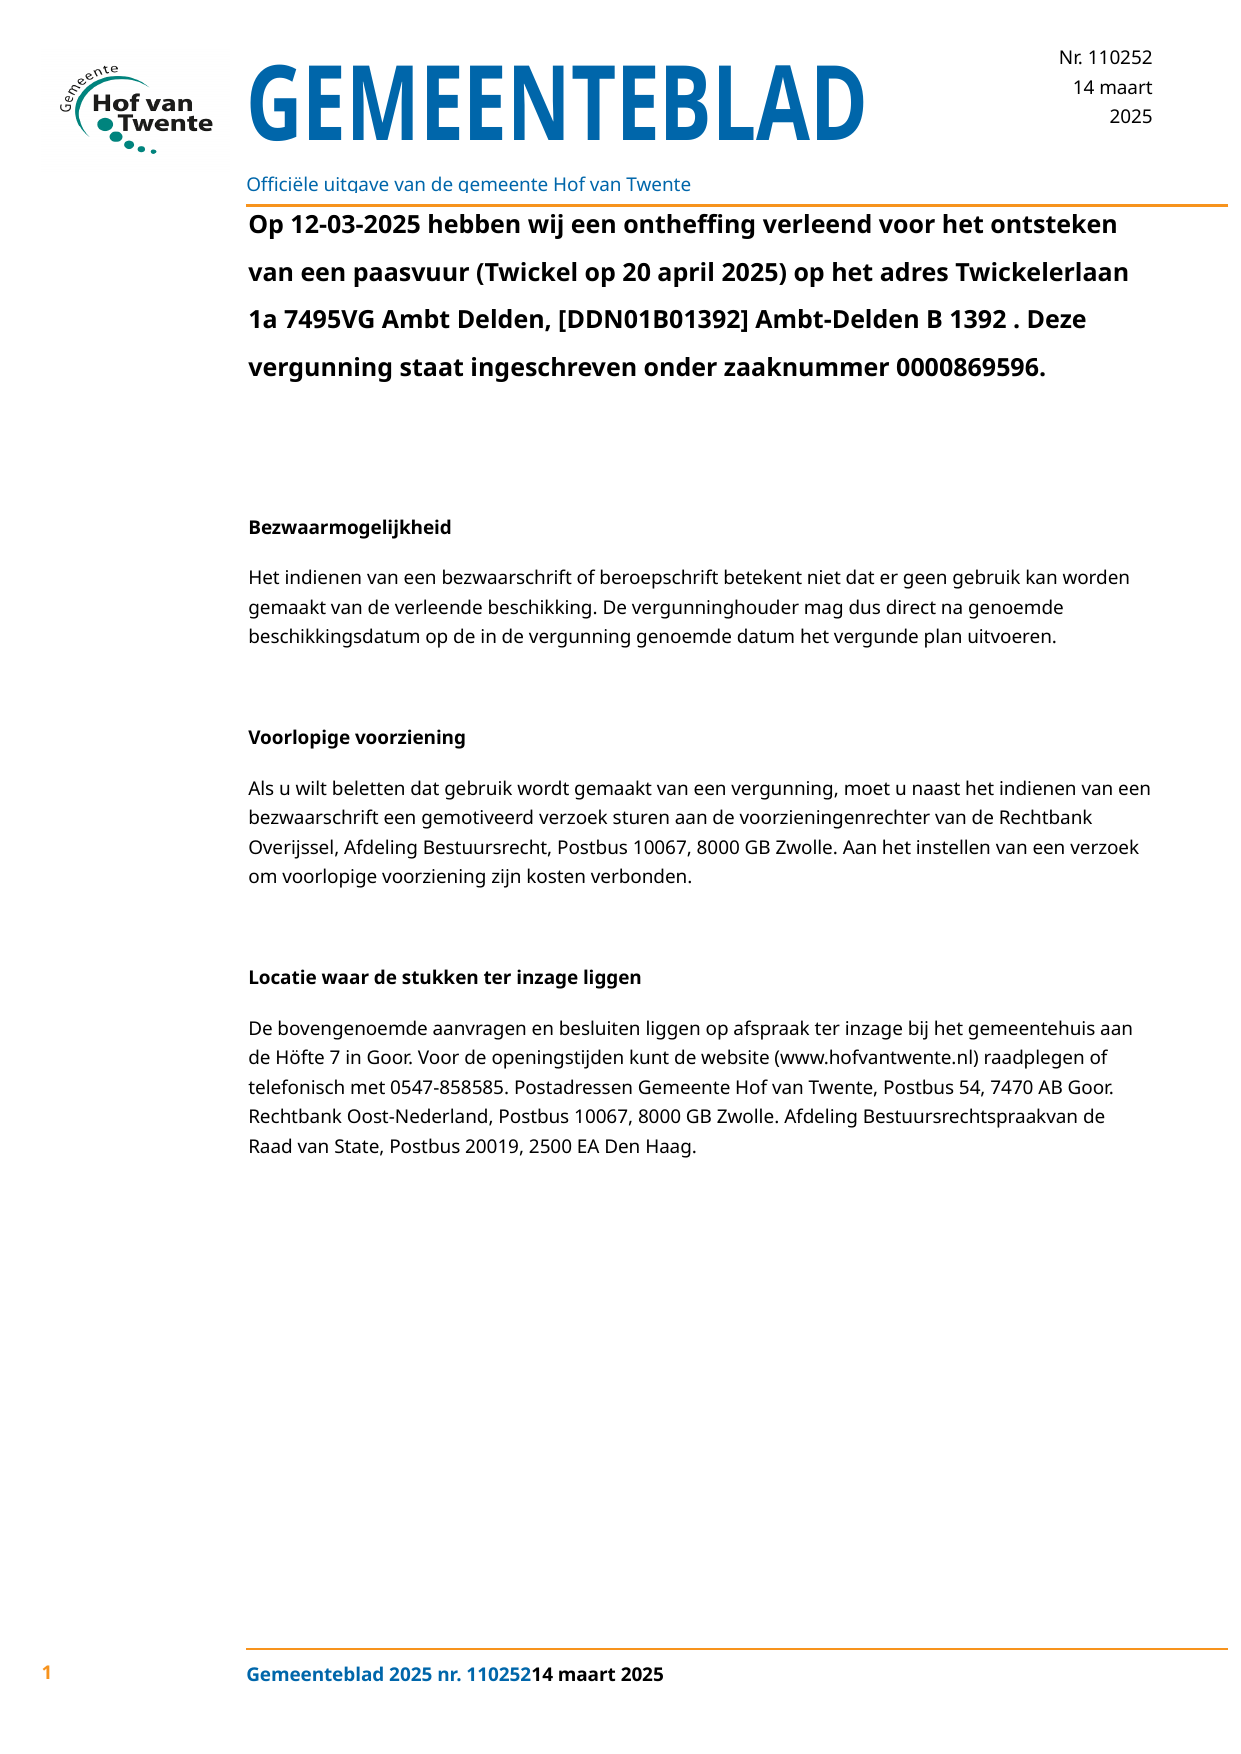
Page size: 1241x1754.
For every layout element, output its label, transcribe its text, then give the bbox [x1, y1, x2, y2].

picture [41, 47, 231, 172]
text Bezwaarmogelijkheid [248, 514, 1152, 540]
text De bovengenoemde aanvragen en besluiten liggen op afspraak ter inzage bij het gemeentehuis aan de Höfte 7 in Goor. Voor de openingstijden kunt de website (www.hofvantwente.nl) raadplegen of telefonisch met 0547-858585. Postadressen Gemeente Hof van Twente, Postbus 54, 7470 AB Goor. Rechtbank Oost-Nederland, Postbus 10067, 8000 GB Zwolle. Afdeling Bestuursrechtspraakvan de Raad van State, Postbus 20019, 2500 EA Den Haag. [248, 1015, 1152, 1159]
text Op 12-03-2025 hebben wij een ontheffing verleend voor het ontsteken van een paasvuur (Twickel op 20 april 2025) op het adres Twickelerlaan 1a 7495VG Ambt Delden, [DDN01B01392] Ambt-Delden B 1392 . Deze vergunning staat ingeschreven onder zaaknummer 0000869596. [248, 207, 1152, 384]
text Als u wilt beletten dat gebruik wordt gemaakt van een vergunning, moet u naast het indienen van een bezwaarschrift een gemotiveerd verzoek sturen aan de voorzieningenrechter van de Rechtbank Overijssel, Afdeling Bestuursrecht, Postbus 10067, 8000 GB Zwolle. Aan het instellen van een verzoek om voorlopige voorziening zijn kosten verbonden. [248, 775, 1152, 889]
text Locatie waar de stukken ter inzage liggen [248, 964, 1152, 990]
text Voorlopige voorziening [248, 724, 1152, 750]
text Het indienen van een bezwaarschrift of beroepschrift betekent niet dat er geen gebruik kan worden gemaakt van de verleende beschikking. De vergunninghouder mag dus direct na genoemde beschikkingsdatum op de in de vergunning genoemde datum het vergunde plan uitvoeren. [248, 564, 1152, 649]
